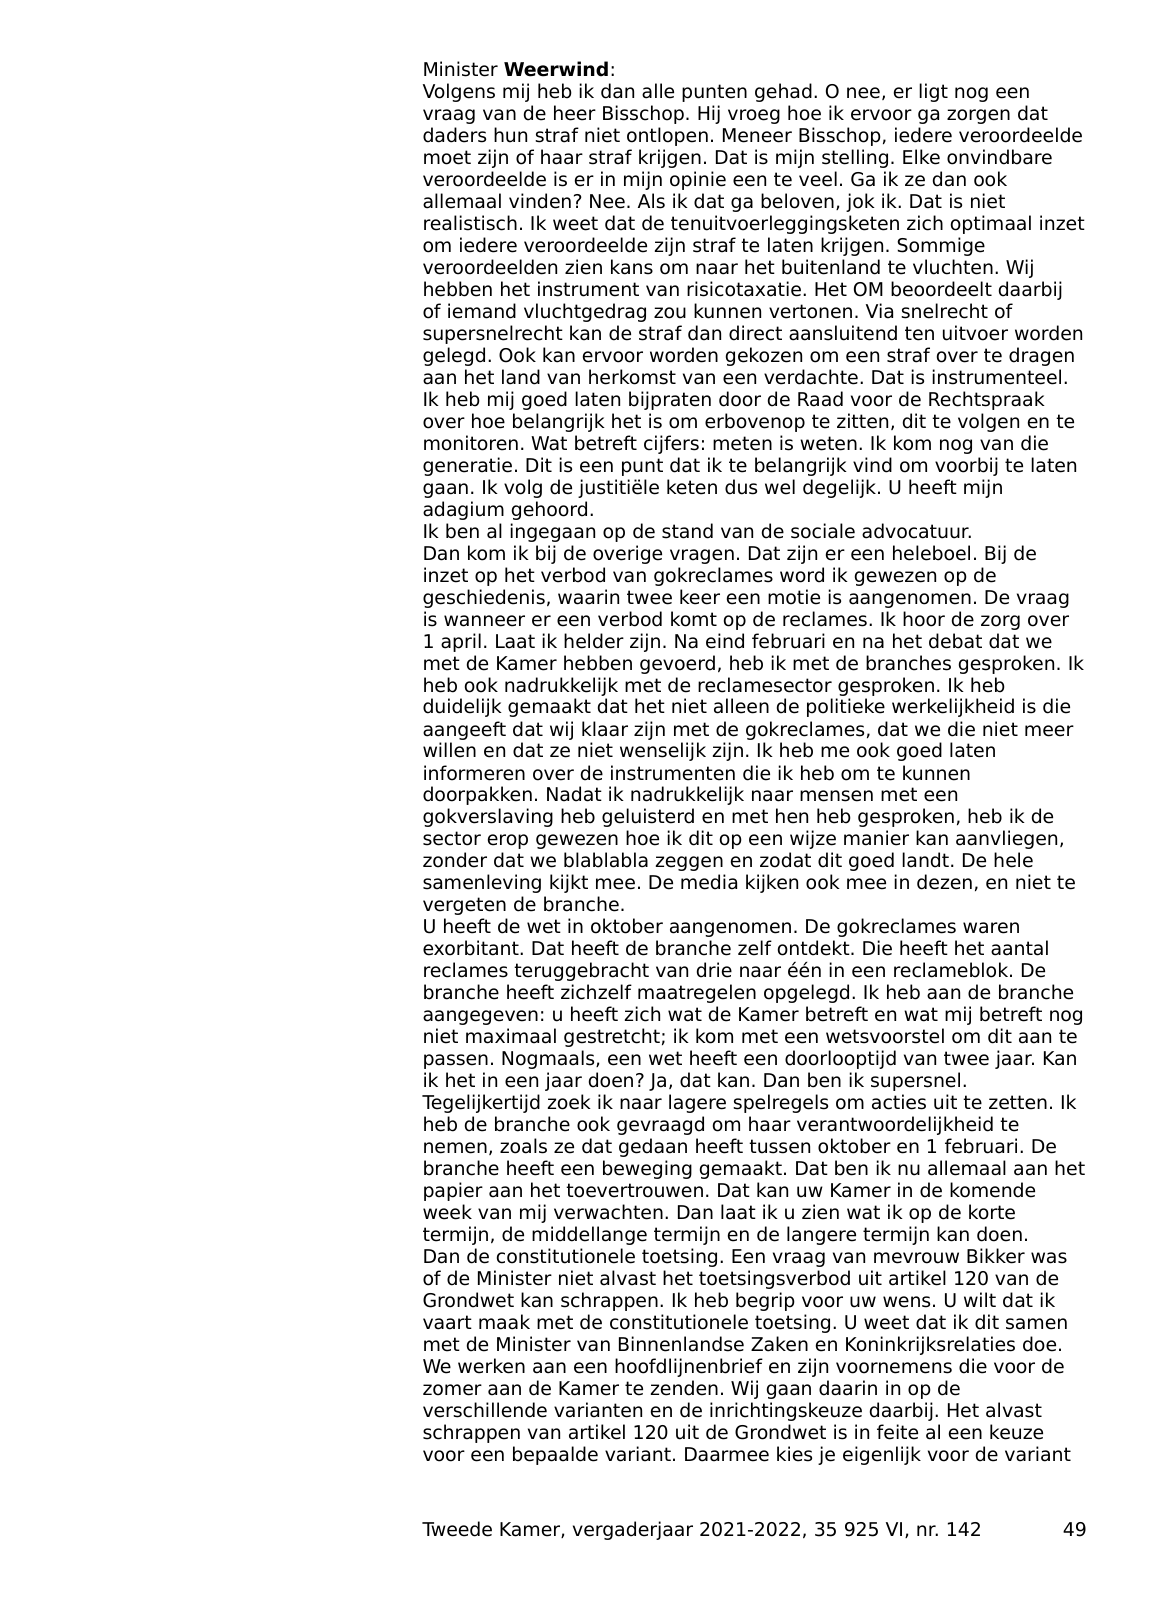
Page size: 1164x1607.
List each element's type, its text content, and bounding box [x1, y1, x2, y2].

text U heeft de wet in oktober aangenomen. De gokreclames waren exorbitant. Dat heeft de branche zelf ontdekt. Die heeft het aantal reclames teruggebracht van drie naar één in een reclameblok. De branche heeft zichzelf maatregelen opgelegd. Ik heb aan de branche aangegeven: u heeft zich wat de Kamer betreft en wat mij betreft nog niet maximaal gestretcht; ik kom met een wetsvoorstel om dit aan te passen. Nogmaals, een wet heeft een doorlooptijd van twee jaar. Kan ik het in een jaar doen? Ja, dat kan. Dan ben ik supersnel. Tegelijkertijd zoek ik naar lagere spelregels om acties uit te zetten. Ik heb de branche ook gevraagd om haar verantwoordelijkheid te nemen, zoals ze dat gedaan heeft tussen oktober en 1 februari. De branche heeft een beweging gemaakt. Dat ben ik nu allemaal aan het papier aan het toevertrouwen. Dat kan uw Kamer in de komende week van mij verwachten. Dan laat ik u zien wat ik op de korte termijn, de middellange termijn en de langere termijn kan doen. [422, 916, 1087, 1246]
text Dan de constitutionele toetsing. Een vraag van mevrouw Bikker was of de Minister niet alvast het toetsingsverbod uit artikel 120 van de Grondwet kan schrappen. Ik heb begrip voor uw wens. U wilt dat ik vaart maak met de constitutionele toetsing. U weet dat ik dit samen met de Minister van Binnenlandse Zaken en Koninkrijksrelaties doe. We werken aan een hoofdlijnenbrief en zijn voornemens die voor de zomer aan de Kamer te zenden. Wij gaan daarin in op de verschillende varianten en de inrichtingskeuze daarbij. Het alvast schrappen van artikel 120 uit de Grondwet is in feite al een keuze voor een bepaalde variant. Daarmee kies je eigenlijk voor de variant [422, 1246, 1087, 1466]
text Minister Weerwind: [422, 59, 1087, 81]
text Ik ben al ingegaan op de stand van de sociale advocatuur. [422, 521, 1087, 543]
text Dan kom ik bij de overige vragen. Dat zijn er een heleboel. Bij de inzet op het verbod van gokreclames word ik gewezen op de geschiedenis, waarin twee keer een motie is aangenomen. De vraag is wanneer er een verbod komt op de reclames. Ik hoor de zorg over 1 april. Laat ik helder zijn. Na eind februari en na het debat dat we met de Kamer hebben gevoerd, heb ik met de branches gesproken. Ik heb ook nadrukkelijk met de reclamesector gesproken. Ik heb duidelijk gemaakt dat het niet alleen de politieke werkelijkheid is die aangeeft dat wij klaar zijn met de gokreclames, dat we die niet meer willen en dat ze niet wenselijk zijn. Ik heb me ook goed laten informeren over de instrumenten die ik heb om te kunnen doorpakken. Nadat ik nadrukkelijk naar mensen met een gokverslaving heb geluisterd en met hen heb gesproken, heb ik de sector erop gewezen hoe ik dit op een wijze manier kan aanvliegen, zonder dat we blablabla zeggen en zodat dit goed landt. De hele samenleving kijkt mee. De media kijken ook mee in dezen, en niet te vergeten de branche. [422, 543, 1087, 916]
text Volgens mij heb ik dan alle punten gehad. O nee, er ligt nog een vraag van de heer Bisschop. Hij vroeg hoe ik ervoor ga zorgen dat daders hun straf niet ontlopen. Meneer Bisschop, iedere veroordeelde moet zijn of haar straf krijgen. Dat is mijn stelling. Elke onvindbare veroordeelde is er in mijn opinie een te veel. Ga ik ze dan ook allemaal vinden? Nee. Als ik dat ga beloven, jok ik. Dat is niet realistisch. Ik weet dat de tenuitvoerleggingsketen zich optimaal inzet om iedere veroordeelde zijn straf te laten krijgen. Sommige veroordeelden zien kans om naar het buitenland te vluchten. Wij hebben het instrument van risicotaxatie. Het OM beoordeelt daarbij of iemand vluchtgedrag zou kunnen vertonen. Via snelrecht of supersnelrecht kan de straf dan direct aansluitend ten uitvoer worden gelegd. Ook kan ervoor worden gekozen om een straf over te dragen aan het land van herkomst van een verdachte. Dat is instrumenteel. [422, 81, 1087, 389]
text Ik heb mij goed laten bijpraten door de Raad voor de Rechtspraak over hoe belangrijk het is om erbovenop te zitten, dit te volgen en te monitoren. Wat betreft cijfers: meten is weten. Ik kom nog van die generatie. Dit is een punt dat ik te belangrijk vind om voorbij te laten gaan. Ik volg de justitiële keten dus wel degelijk. U heeft mijn adagium gehoord. [422, 389, 1087, 521]
